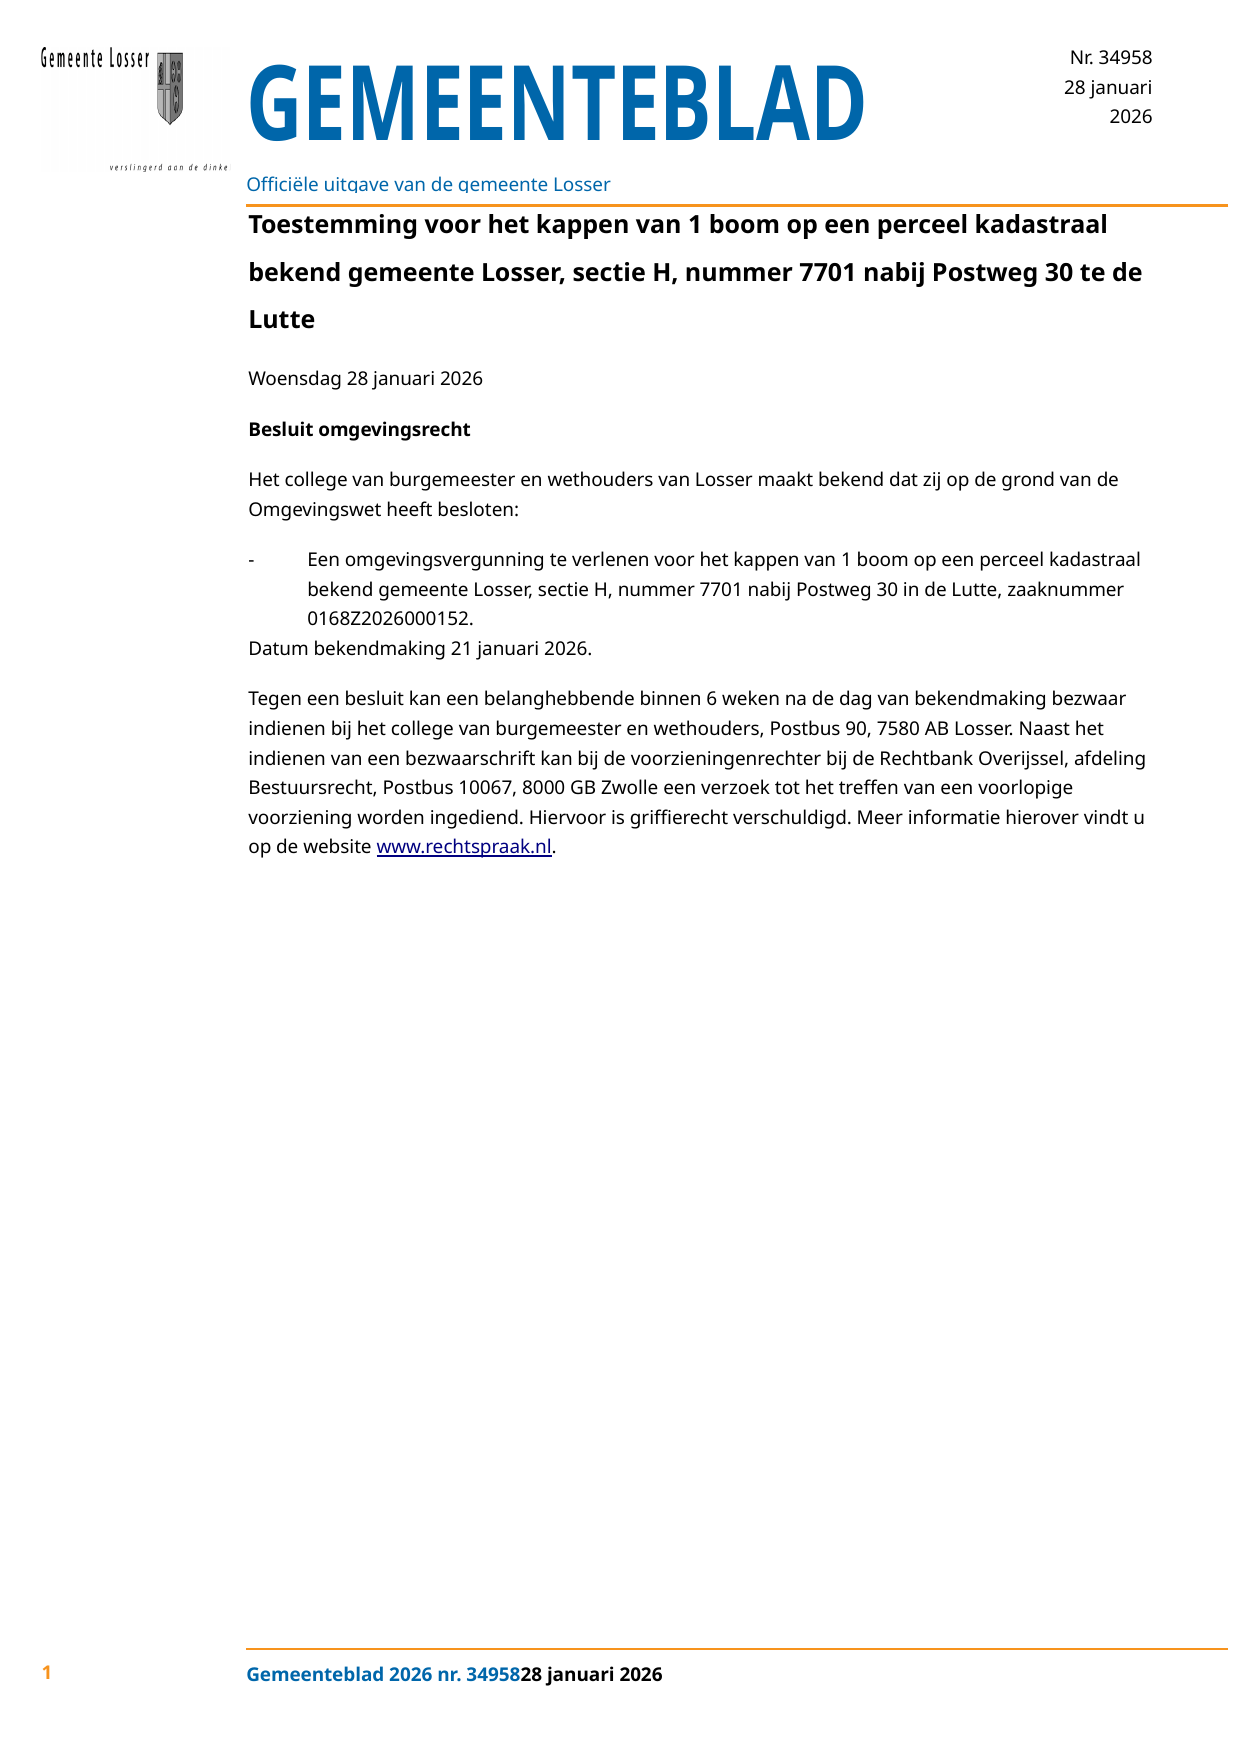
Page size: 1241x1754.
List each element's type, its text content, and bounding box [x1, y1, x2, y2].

text Toestemming voor het kappen van 1 boom op een perceel kadastraal bekend gemeente Losser, sectie H, nummer 7701 nabij Postweg 30 te de Lutte [248, 207, 1152, 336]
text Besluit omgevingsrecht [248, 416, 1152, 442]
text Datum bekendmaking 21 januari 2026. [248, 635, 1152, 661]
text Woensdag 28 januari 2026 [248, 366, 1152, 391]
list Een omgevingsvergunning te verlenen voor het kappen van 1 boom op een perceel kadastraal bekend gemeente Losser, sectie H, nummer 7701 nabij Postweg 30 in de Lutte, zaaknummer 0168Z2026000152. [248, 546, 1152, 631]
text Tegen een besluit kan een belanghebbende binnen 6 weken na de dag van bekendmaking bezwaar indienen bij het college van burgemeester en wethouders, Postbus 90, 7580 AB Losser. Naast het indienen van een bezwaarschrift kan bij de voorzieningenrechter bij de Rechtbank Overijssel, afdeling Bestuursrecht, Postbus 10067, 8000 GB Zwolle een verzoek tot het treffen van een voorlopige voorziening worden ingediend. Hiervoor is griffierecht verschuldigd. Meer informatie hierover vindt u op de website www.rechtspraak.nl. [248, 686, 1152, 859]
picture [41, 47, 231, 172]
text Het college van burgemeester en wethouders van Losser maakt bekend dat zij op de grond van de Omgevingswet heeft besloten: [248, 466, 1152, 522]
